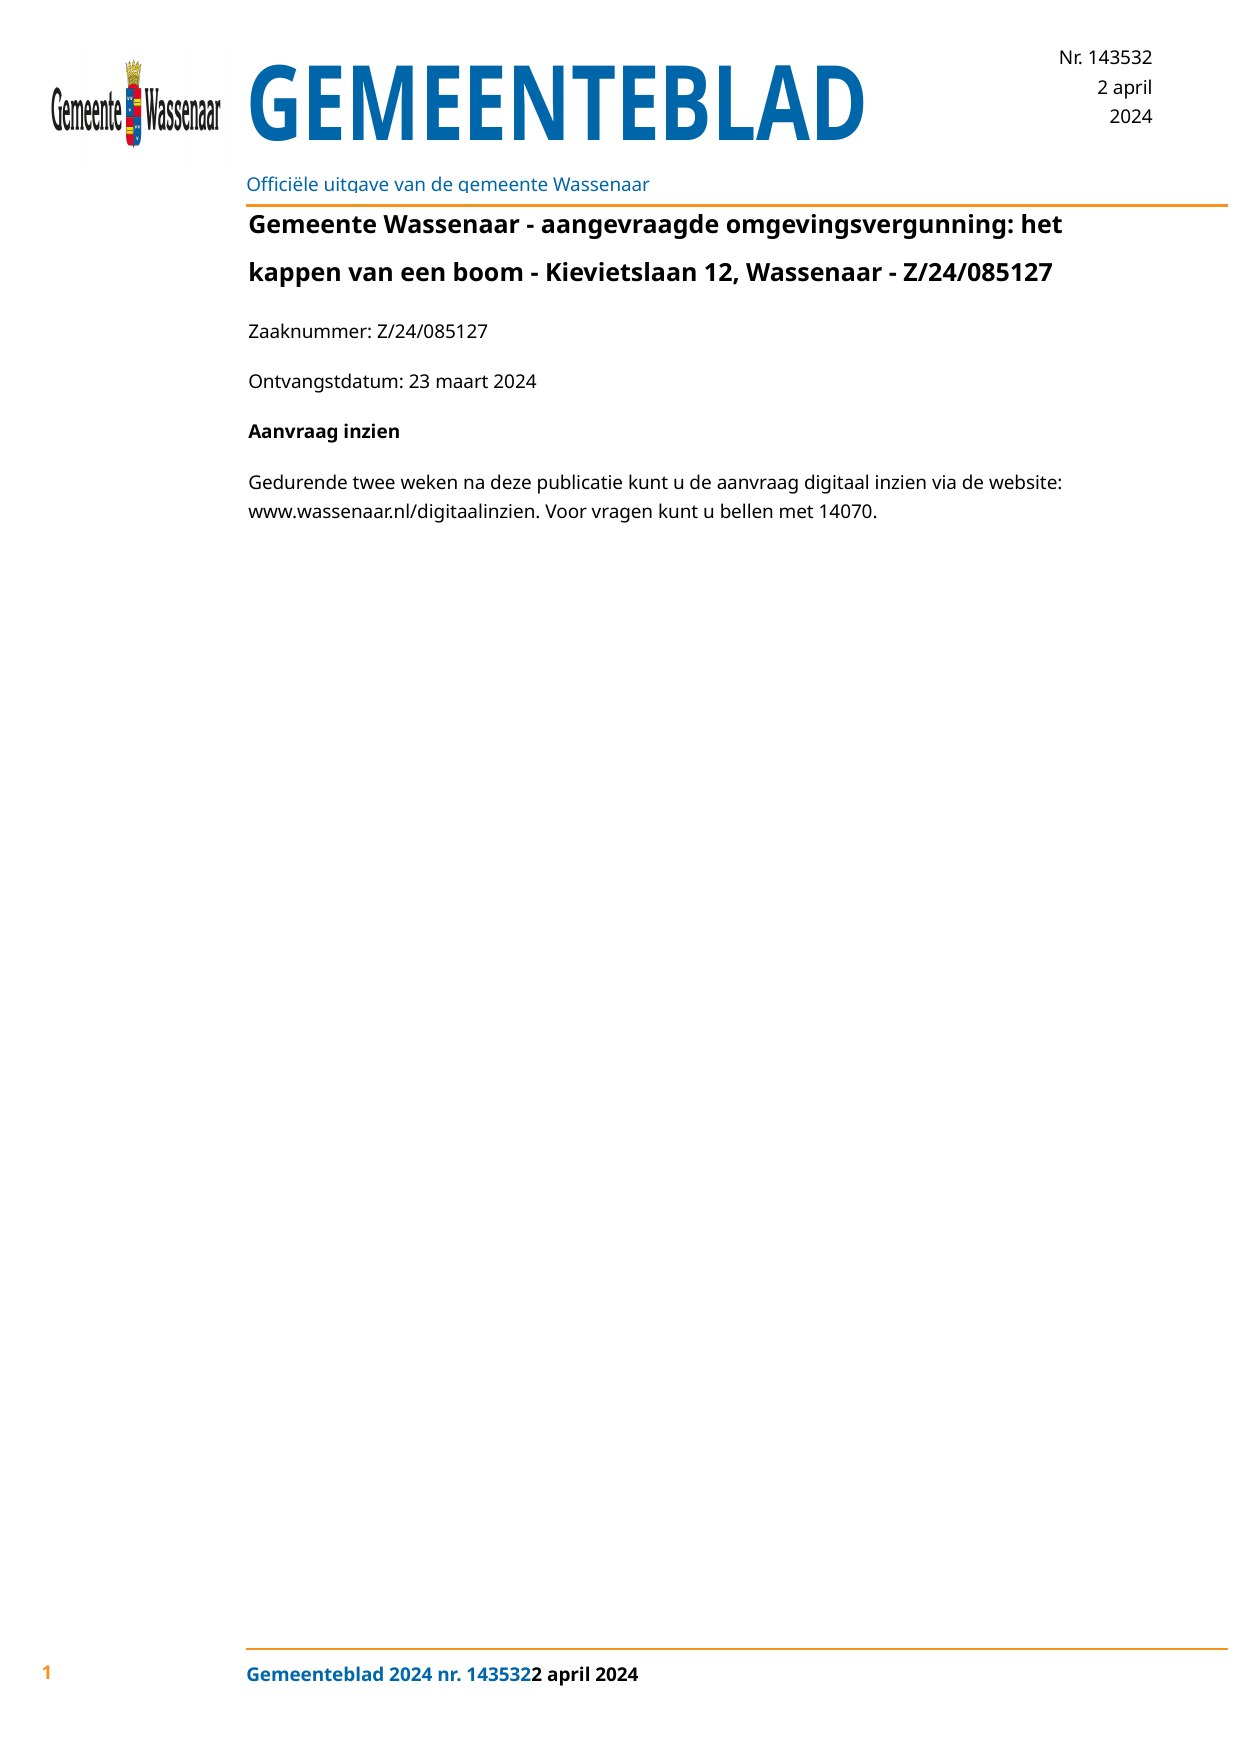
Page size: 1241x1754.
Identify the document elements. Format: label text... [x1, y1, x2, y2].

picture [41, 47, 231, 172]
text Ontvangstdatum: 23 maart 2024 [248, 368, 1152, 394]
text Zaaknummer: Z/24/085127 [248, 318, 1152, 344]
text Gemeente Wassenaar - aangevraagde omgevingsvergunning: het kappen van een boom - Kievietslaan 12, Wassenaar - Z/24/085127 [248, 207, 1152, 288]
text Aanvraag inzien [248, 419, 1152, 444]
text Gedurende twee weken na deze publicatie kunt u de aanvraag digitaal inzien via de website: www.wassenaar.nl/digitaalinzien. Voor vragen kunt u bellen met 14070. [248, 469, 1152, 524]
